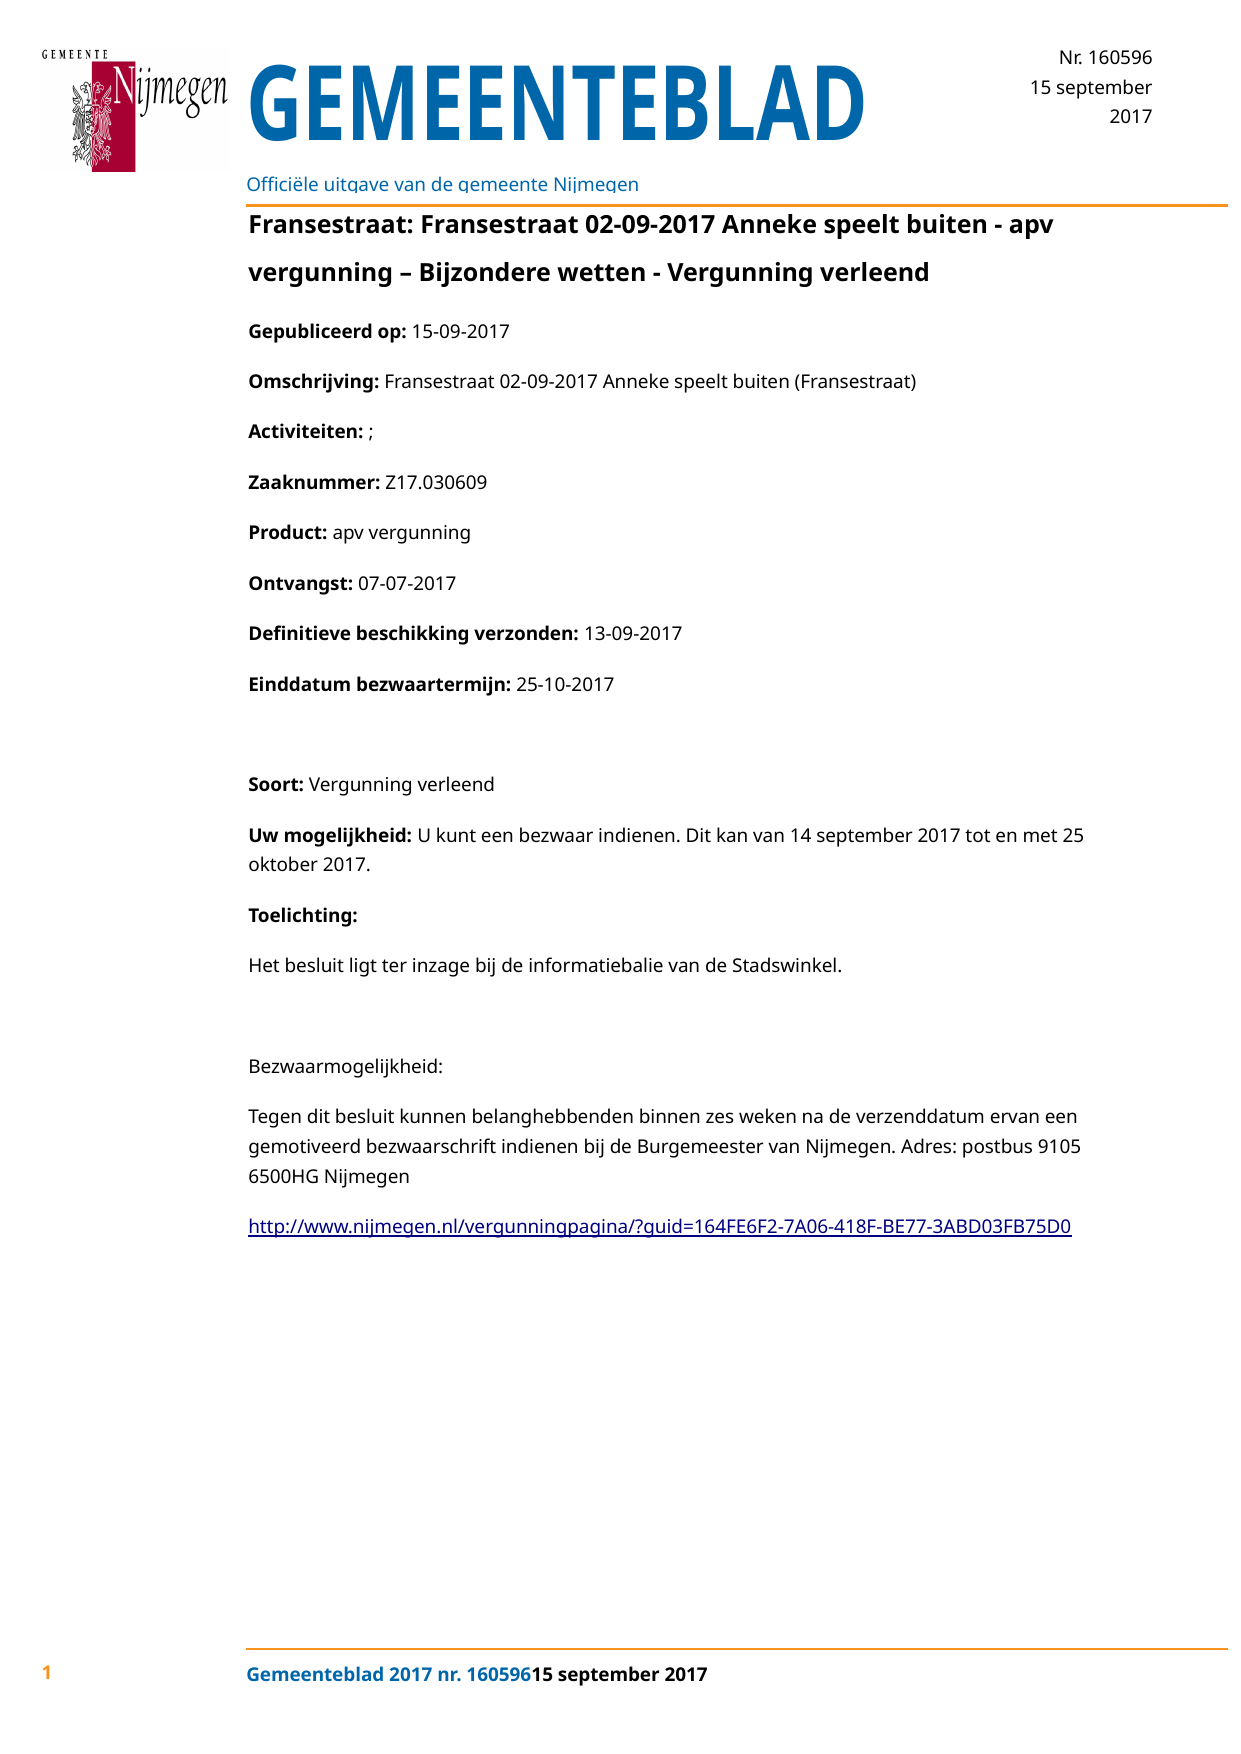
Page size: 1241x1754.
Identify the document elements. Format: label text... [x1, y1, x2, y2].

text Ontvangst: 07-07-2017 [248, 570, 1152, 596]
text http://www.nijmegen.nl/vergunningpagina/?guid=164FE6F2-7A06-418F-BE77-3ABD03FB75D0 [248, 1213, 1152, 1239]
text Bezwaarmogelijkheid: [248, 1053, 1152, 1079]
text Gepubliceerd op: 15-09-2017 [248, 318, 1152, 344]
text Einddatum bezwaartermijn: 25-10-2017 [248, 671, 1152, 697]
text Omschrijving: Fransestraat 02-09-2017 Anneke speelt buiten (Fransestraat) [248, 368, 1152, 394]
text Het besluit ligt ter inzage bij de informatiebalie van de Stadswinkel. [248, 952, 1152, 978]
text Definitieve beschikking verzonden: 13-09-2017 [248, 620, 1152, 646]
text Fransestraat: Fransestraat 02-09-2017 Anneke speelt buiten - apv vergunning – Bijzondere wetten - Vergunning verleend [248, 207, 1152, 288]
text Zaaknummer: Z17.030609 [248, 469, 1152, 495]
text Toelichting: [248, 902, 1152, 928]
picture [41, 47, 231, 172]
text Soort: Vergunning verleend [248, 772, 1152, 797]
text Activiteiten: ; [248, 419, 1152, 444]
text Tegen dit besluit kunnen belanghebbenden binnen zes weken na de verzenddatum ervan een gemotiveerd bezwaarschrift indienen bij de Burgemeester van Nijmegen. Adres: postbus 9105 6500HG Nijmegen [248, 1104, 1152, 1189]
text Product: apv vergunning [248, 519, 1152, 545]
text Uw mogelijkheid: U kunt een bezwaar indienen. Dit kan van 14 september 2017 tot en met 25 oktober 2017. [248, 822, 1152, 877]
